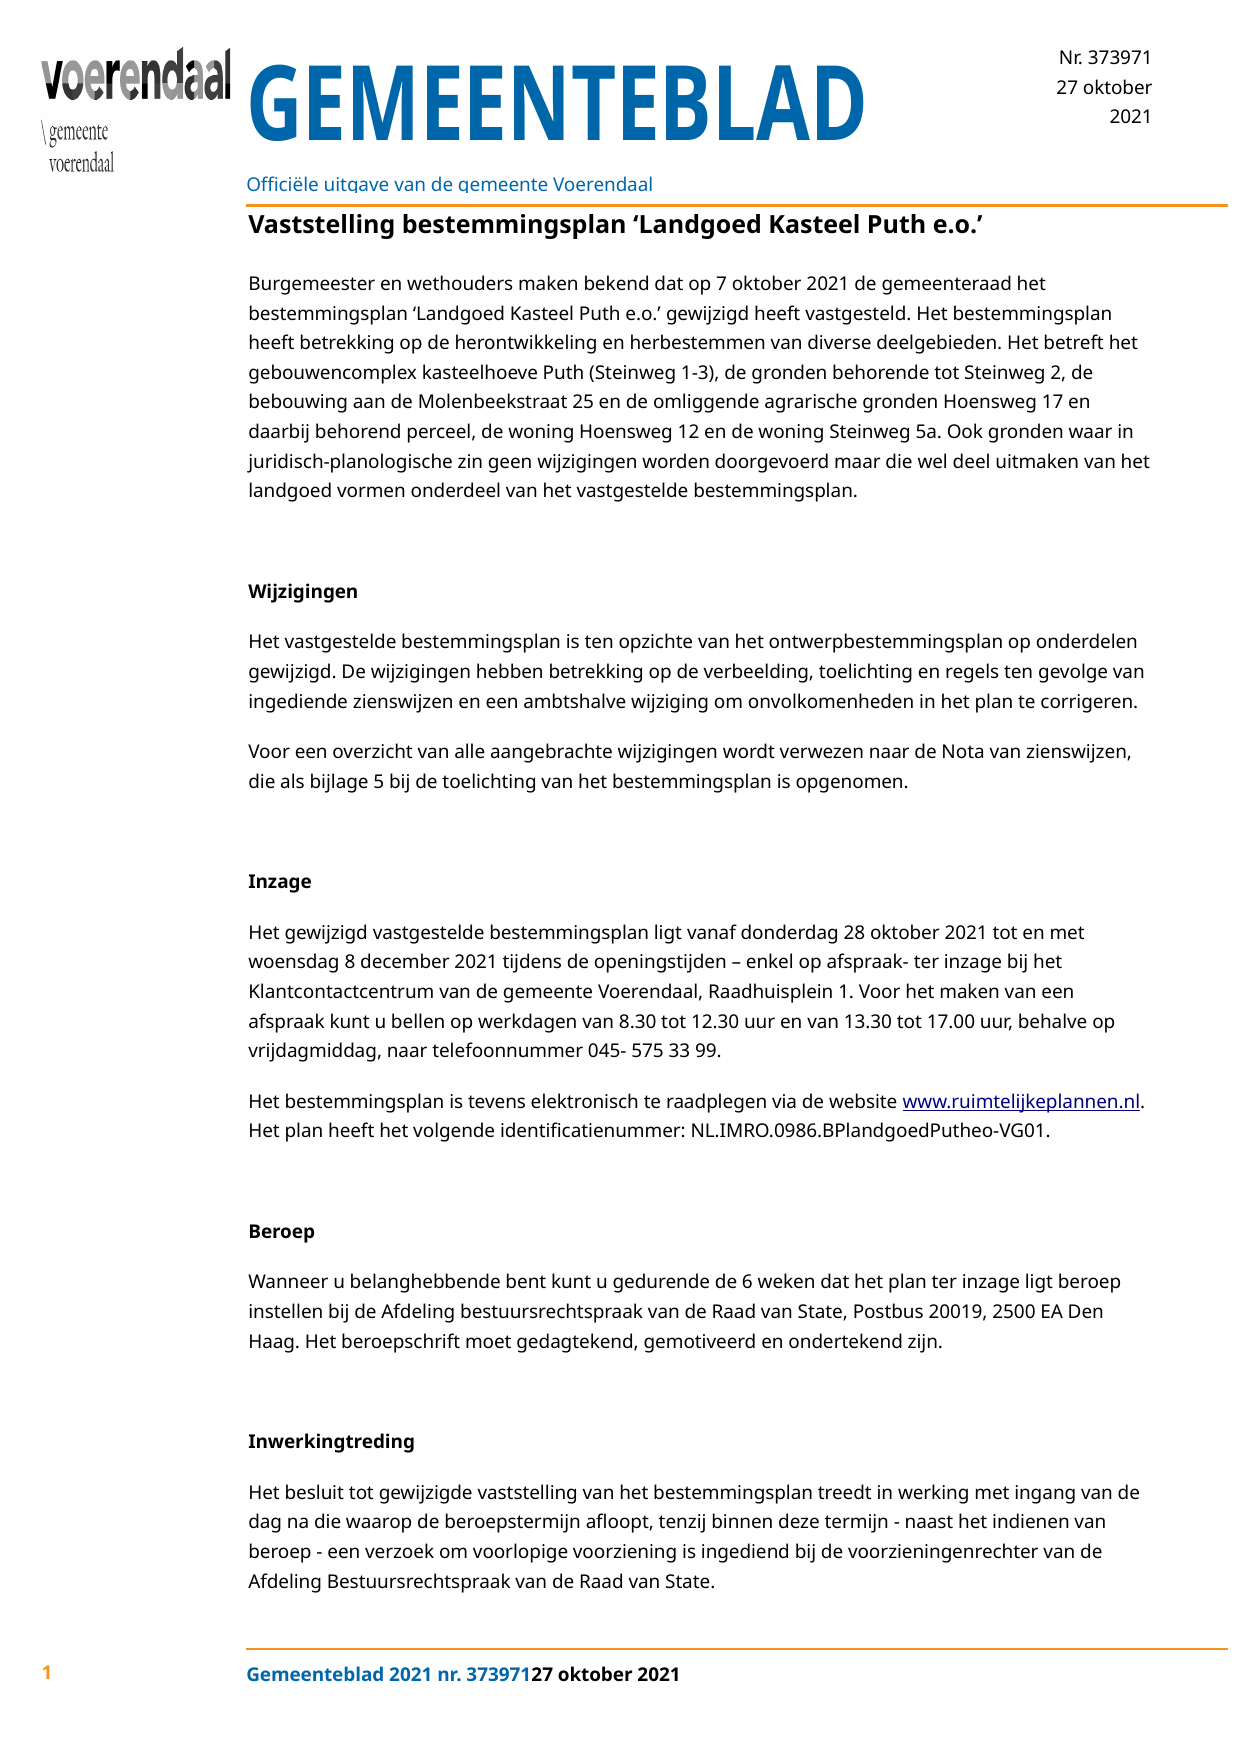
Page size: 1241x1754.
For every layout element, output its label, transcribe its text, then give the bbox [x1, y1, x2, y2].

text Het vastgestelde bestemmingsplan is ten opzichte van het ontwerpbestemmingsplan op onderdelen gewijzigd. De wijzigingen hebben betrekking op de verbeelding, toelichting en regels ten gevolge van ingediende zienswijzen en een ambtshalve wijziging om onvolkomenheden in het plan te corrigeren. [248, 629, 1152, 713]
text Inzage [248, 869, 1152, 894]
text Vaststelling bestemmingsplan ‘Landgoed Kasteel Puth e.o.’ [248, 207, 1152, 241]
text Beroep [248, 1218, 1152, 1244]
text Het gewijzigd vastgestelde bestemmingsplan ligt vanaf donderdag 28 oktober 2021 tot en met woensdag 8 december 2021 tijdens de openingstijden – enkel op afspraak- ter inzage bij het Klantcontactcentrum van de gemeente Voerendaal, Raadhuisplein 1. Voor het maken van een afspraak kunt u bellen op werkdagen van 8.30 tot 12.30 uur en van 13.30 tot 17.00 uur, behalve op vrijdagmiddag, naar telefoonnummer 045- 575 33 99. [248, 919, 1152, 1063]
text Voor een overzicht van alle aangebrachte wijzigingen wordt verwezen naar de Nota van zienswijzen, die als bijlage 5 bij de toelichting van het bestemmingsplan is opgenomen. [248, 738, 1152, 793]
picture [41, 47, 231, 172]
text Wijzigingen [248, 578, 1152, 604]
text Het besluit tot gewijzigde vaststelling van het bestemmingsplan treedt in werking met ingang van de dag na die waarop de beroepstermijn afloopt, tenzij binnen deze termijn - naast het indienen van beroep - een verzoek om voorlopige voorziening is ingediend bij de voorzieningenrechter van de Afdeling Bestuursrechtspraak van de Raad van State. [248, 1479, 1152, 1593]
text Inwerkingtreding [248, 1429, 1152, 1454]
text Wanneer u belanghebbende bent kunt u gedurende de 6 weken dat het plan ter inzage ligt beroep instellen bij de Afdeling bestuursrechtspraak van de Raad van State, Postbus 20019, 2500 EA Den Haag. Het beroepschrift moet gedagtekend, gemotiveerd en ondertekend zijn. [248, 1269, 1152, 1353]
text Burgemeester en wethouders maken bekend dat op 7 oktober 2021 de gemeenteraad het bestemmingsplan ‘Landgoed Kasteel Puth e.o.’ gewijzigd heeft vastgesteld. Het bestemmingsplan heeft betrekking op de herontwikkeling en herbestemmen van diverse deelgebieden. Het betreft het gebouwencomplex kasteelhoeve Puth (Steinweg 1-3), de gronden behorende tot Steinweg 2, de bebouwing aan de Molenbeekstraat 25 en de omliggende agrarische gronden Hoensweg 17 en daarbij behorend perceel, de woning Hoensweg 12 en de woning Steinweg 5a. Ook gronden waar in juridisch-planologische zin geen wijzigingen worden doorgevoerd maar die wel deel uitmaken van het landgoed vormen onderdeel van het vastgestelde bestemmingsplan. [248, 270, 1152, 503]
text Het bestemmingsplan is tevens elektronisch te raadplegen via de website www.ruimtelijkeplannen.nl. Het plan heeft het volgende identificatienummer: NL.IMRO.0986.BPlandgoedPutheo-VG01. [248, 1088, 1152, 1143]
